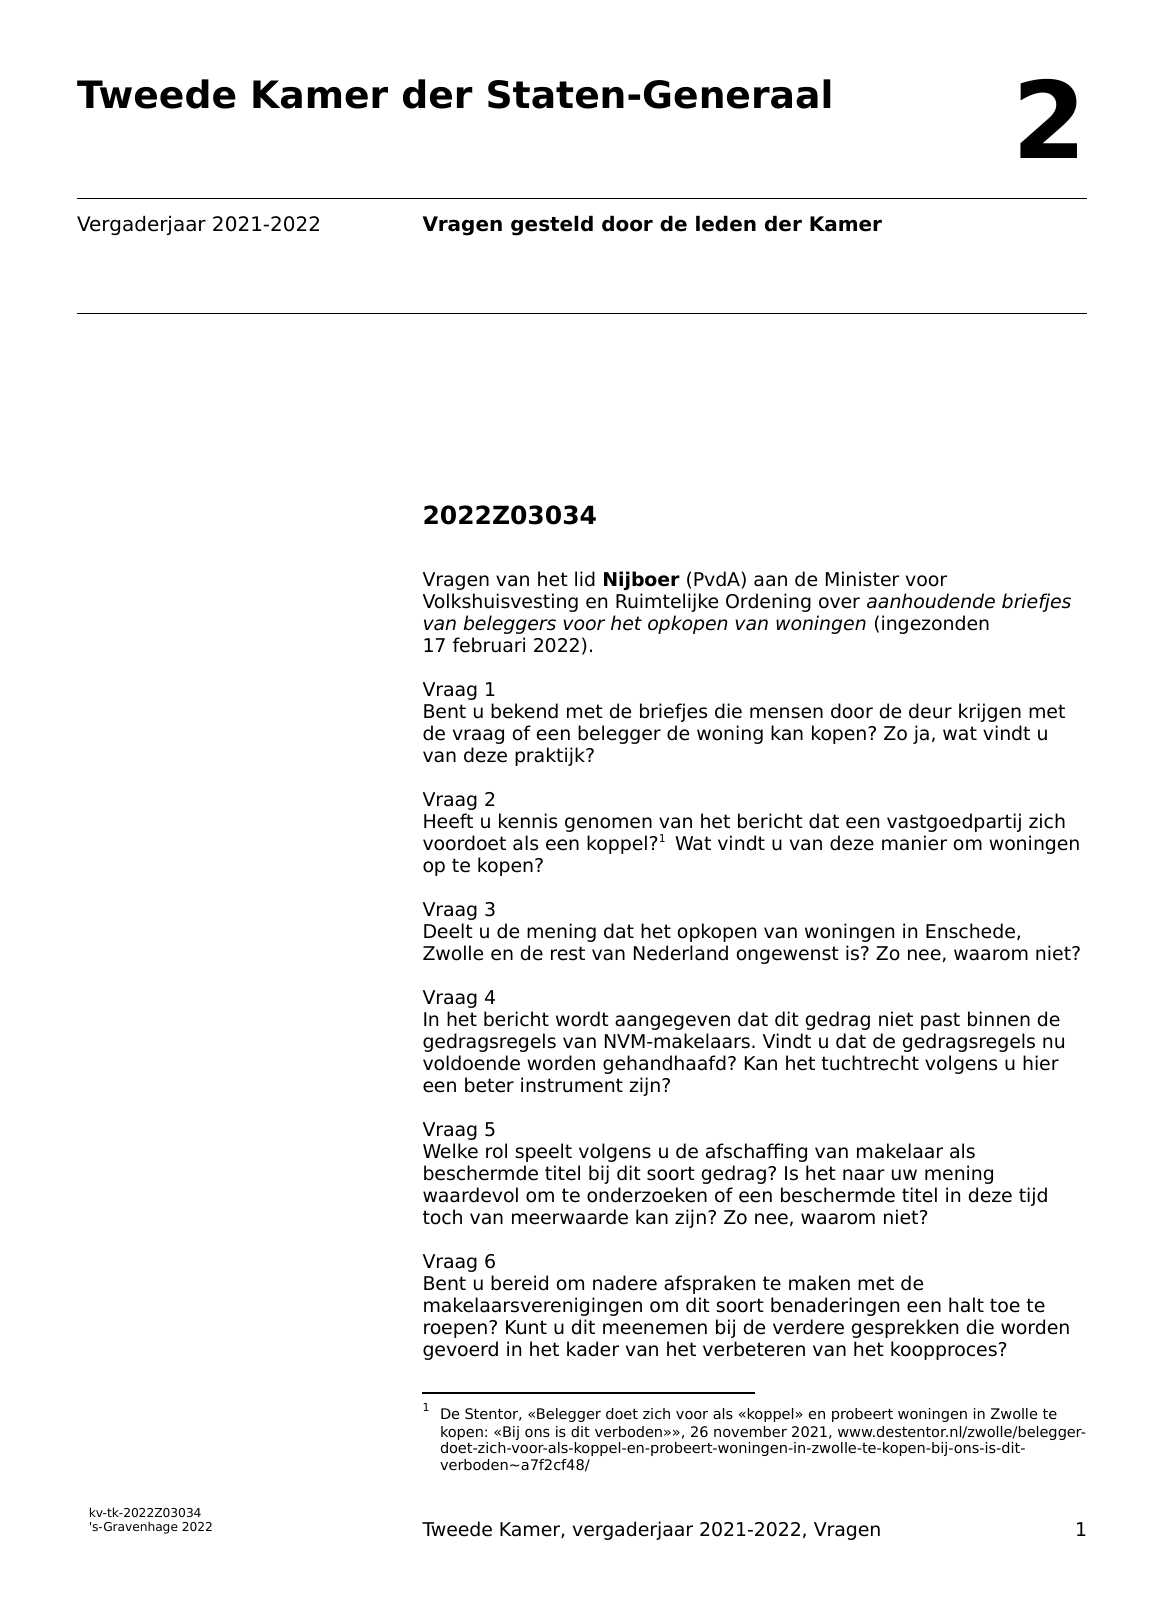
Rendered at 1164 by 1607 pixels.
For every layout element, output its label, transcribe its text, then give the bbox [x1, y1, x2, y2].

text kv-tk-2022Z03034 [88, 1506, 323, 1520]
text Welke rol speelt volgens u de afschaffing van makelaar als beschermde titel bij dit soort gedrag? Is het naar uw mening waardevol om te onderzoeken of een beschermde titel in deze tijd toch van meerwaarde kan zijn? Zo nee, waarom niet? [422, 1141, 1087, 1229]
text 2022Z03034 [422, 501, 1087, 531]
text Vraag 1 [422, 679, 1087, 701]
text Vraag 5 [422, 1119, 1087, 1141]
text Vraag 4 [422, 987, 1087, 1009]
table_cell Vergaderjaar 2021-2022 [77, 199, 422, 313]
text In het bericht wordt aangegeven dat dit gedrag niet past binnen de gedragsregels van NVM-makelaars. Vindt u dat de gedragsregels nu voldoende worden gehandhaafd? Kan het tuchtrecht volgens u hier een beter instrument zijn? [422, 1009, 1087, 1097]
text De Stentor, «Belegger doet zich voor als «koppel» en probeert woningen in Zwolle te kopen: «Bij ons is dit verboden»», 26 november 2021, www.destentor.nl/zwolle/belegger-doet-zich-voor-als-koppel-en-probeert-woningen-in-zwolle-te-kopen-bij-ons-is-dit-verboden~a7f2cf48/ [422, 1402, 1087, 1474]
text Deelt u de mening dat het opkopen van woningen in Enschede, Zwolle en de rest van Nederland ongewenst is? Zo nee, waarom niet? [422, 921, 1087, 965]
text Heeft u kennis genomen van het bericht dat een vastgoedpartij zich voordoet als een koppel? Wat vindt u van deze manier om woningen op te kopen? [422, 811, 1087, 877]
text Vraag 2 [422, 789, 1087, 811]
text Vraag 3 [422, 899, 1087, 921]
text Vraag 6 [422, 1251, 1087, 1273]
text Bent u bereid om nadere afspraken te maken met de makelaarsverenigingen om dit soort benaderingen een halt toe te roepen? Kunt u dit meenemen bij de verdere gesprekken die worden gevoerd in het kader van het verbeteren van het koopproces? [422, 1273, 1087, 1361]
table_cell Vragen gesteld door de leden der Kamer [422, 199, 1087, 313]
text Bent u bekend met de briefjes die mensen door de deur krijgen met de vraag of een belegger de woning kan kopen? Zo ja, wat vindt u van deze praktijk? [422, 701, 1087, 767]
text Vragen van het lid Nijboer (PvdA) aan de Minister voor Volkshuisvesting en Ruimtelijke Ordening over aanhoudende briefjes van beleggers voor het opkopen van woningen (ingezonden 17 februari 2022). [422, 569, 1087, 657]
text 's-Gravenhage 2022 [88, 1520, 323, 1534]
table_header Tweede Kamer der Staten-Generaal [77, 59, 886, 198]
table_header 2 [886, 59, 1087, 198]
